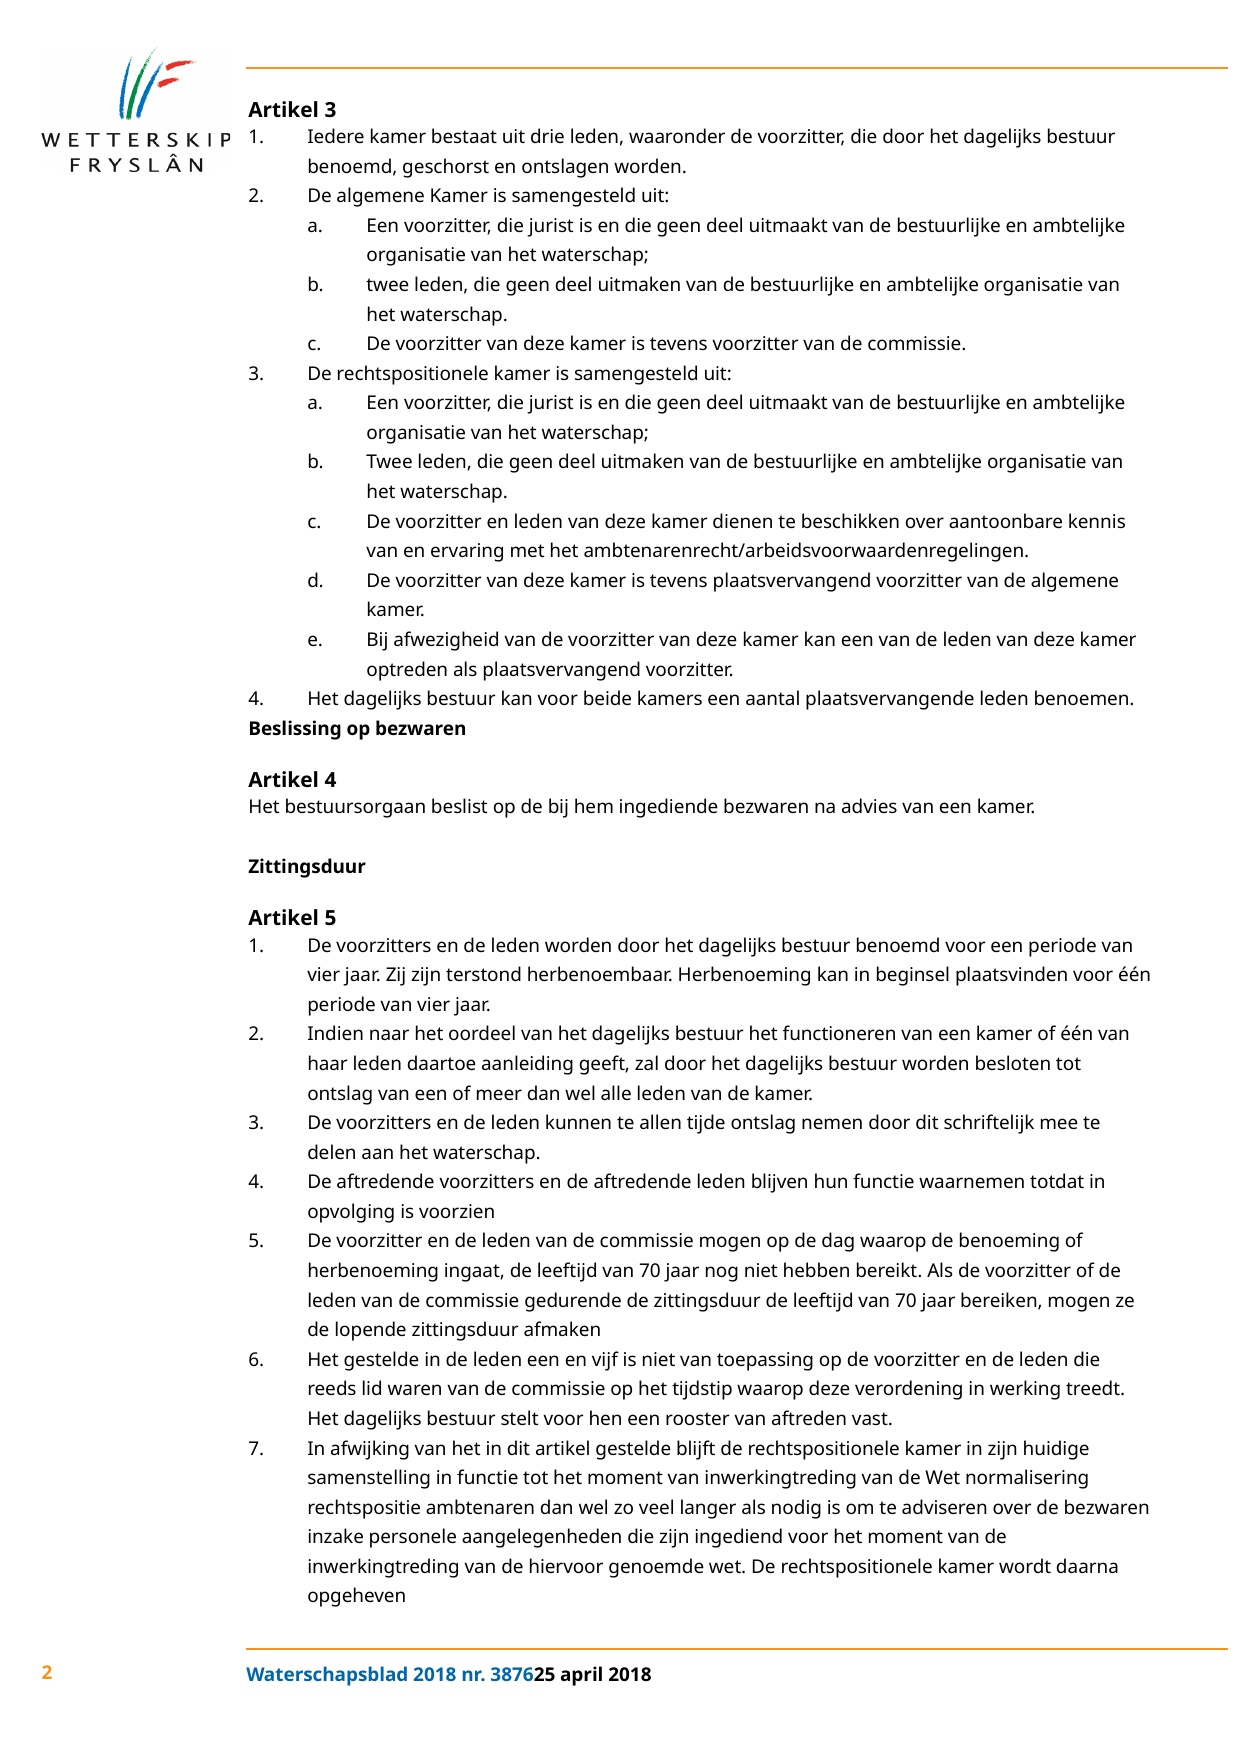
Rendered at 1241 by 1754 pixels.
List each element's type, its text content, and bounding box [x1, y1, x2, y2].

list De voorzitter van deze kamer is tevens voorzitter van de commissie. [307, 330, 1152, 356]
list Het gestelde in de leden een en vijf is niet van toepassing op de voorzitter en de leden die reeds lid waren van de commissie op het tijdstip waarop deze verordening in werking treedt. Het dagelijks bestuur stelt voor hen een rooster van aftreden vast. [248, 1346, 1152, 1431]
list In afwijking van het in dit artikel gestelde blijft de rechtspositionele kamer in zijn huidige samenstelling in functie tot het moment van inwerkingtreding van de Wet normalisering rechtspositie ambtenaren dan wel zo veel langer als nodig is om te adviseren over de bezwaren inzake personele aangelegenheden die zijn ingediend voor het moment van de inwerkingtreding van de hiervoor genoemde wet. De rechtspositionele kamer wordt daarna opgeheven [248, 1435, 1152, 1608]
list De voorzitters en de leden worden door het dagelijks bestuur benoemd voor een periode van vier jaar. Zij zijn terstond herbenoembaar. Herbenoeming kan in beginsel plaatsvinden voor één periode van vier jaar. [248, 932, 1152, 1017]
list Een voorzitter, die jurist is en die geen deel uitmaakt van de bestuurlijke en ambtelijke organisatie van het waterschap; [307, 389, 1152, 445]
list Een voorzitter, die jurist is en die geen deel uitmaakt van de bestuurlijke en ambtelijke organisatie van het waterschap; [307, 212, 1152, 267]
list twee leden, die geen deel uitmaken van de bestuurlijke en ambtelijke organisatie van het waterschap. [307, 271, 1152, 326]
list De rechtspositionele kamer is samengesteld uit: [248, 360, 1152, 386]
list De aftredende voorzitters en de aftredende leden blijven hun functie waarnemen totdat in opvolging is voorzien [248, 1168, 1152, 1224]
text Artikel 3 [248, 95, 1152, 123]
list De voorzitters en de leden kunnen te allen tijde ontslag nemen door dit schriftelijk mee te delen aan het waterschap. [248, 1109, 1152, 1164]
list Bij afwezigheid van de voorzitter van deze kamer kan een van de leden van deze kamer optreden als plaatsvervangend voorzitter. [307, 626, 1152, 681]
text Zittingsduur [248, 853, 1152, 879]
list De voorzitter en leden van deze kamer dienen te beschikken over aantoonbare kennis van en ervaring met het ambtenarenrecht/arbeidsvoorwaardenregelingen. [307, 508, 1152, 563]
list Het dagelijks bestuur kan voor beide kamers een aantal plaatsvervangende leden benoemen. [248, 685, 1152, 711]
list De algemene Kamer is samengesteld uit: [248, 182, 1152, 208]
picture [41, 47, 231, 172]
text Artikel 4 [248, 765, 1152, 794]
text Beslissing op bezwaren [248, 715, 1152, 741]
list De voorzitter en de leden van de commissie mogen op de dag waarop de benoeming of herbenoeming ingaat, de leeftijd van 70 jaar nog niet hebben bereikt. Als de voorzitter of de leden van de commissie gedurende de zittingsduur de leeftijd van 70 jaar bereiken, mogen ze de lopende zittingsduur afmaken [248, 1228, 1152, 1342]
text Het bestuursorgaan beslist op de bij hem ingediende bezwaren na advies van een kamer. [248, 794, 1152, 819]
list Iedere kamer bestaat uit drie leden, waaronder de voorzitter, die door het dagelijks bestuur benoemd, geschorst en ontslagen worden. [248, 123, 1152, 178]
list De voorzitter van deze kamer is tevens plaatsvervangend voorzitter van de algemene kamer. [307, 567, 1152, 622]
text Artikel 5 [248, 903, 1152, 932]
list Indien naar het oordeel van het dagelijks bestuur het functioneren van een kamer of één van haar leden daartoe aanleiding geeft, zal door het dagelijks bestuur worden besloten tot ontslag van een of meer dan wel alle leden van de kamer. [248, 1021, 1152, 1105]
list Twee leden, die geen deel uitmaken van de bestuurlijke en ambtelijke organisatie van het waterschap. [307, 449, 1152, 504]
